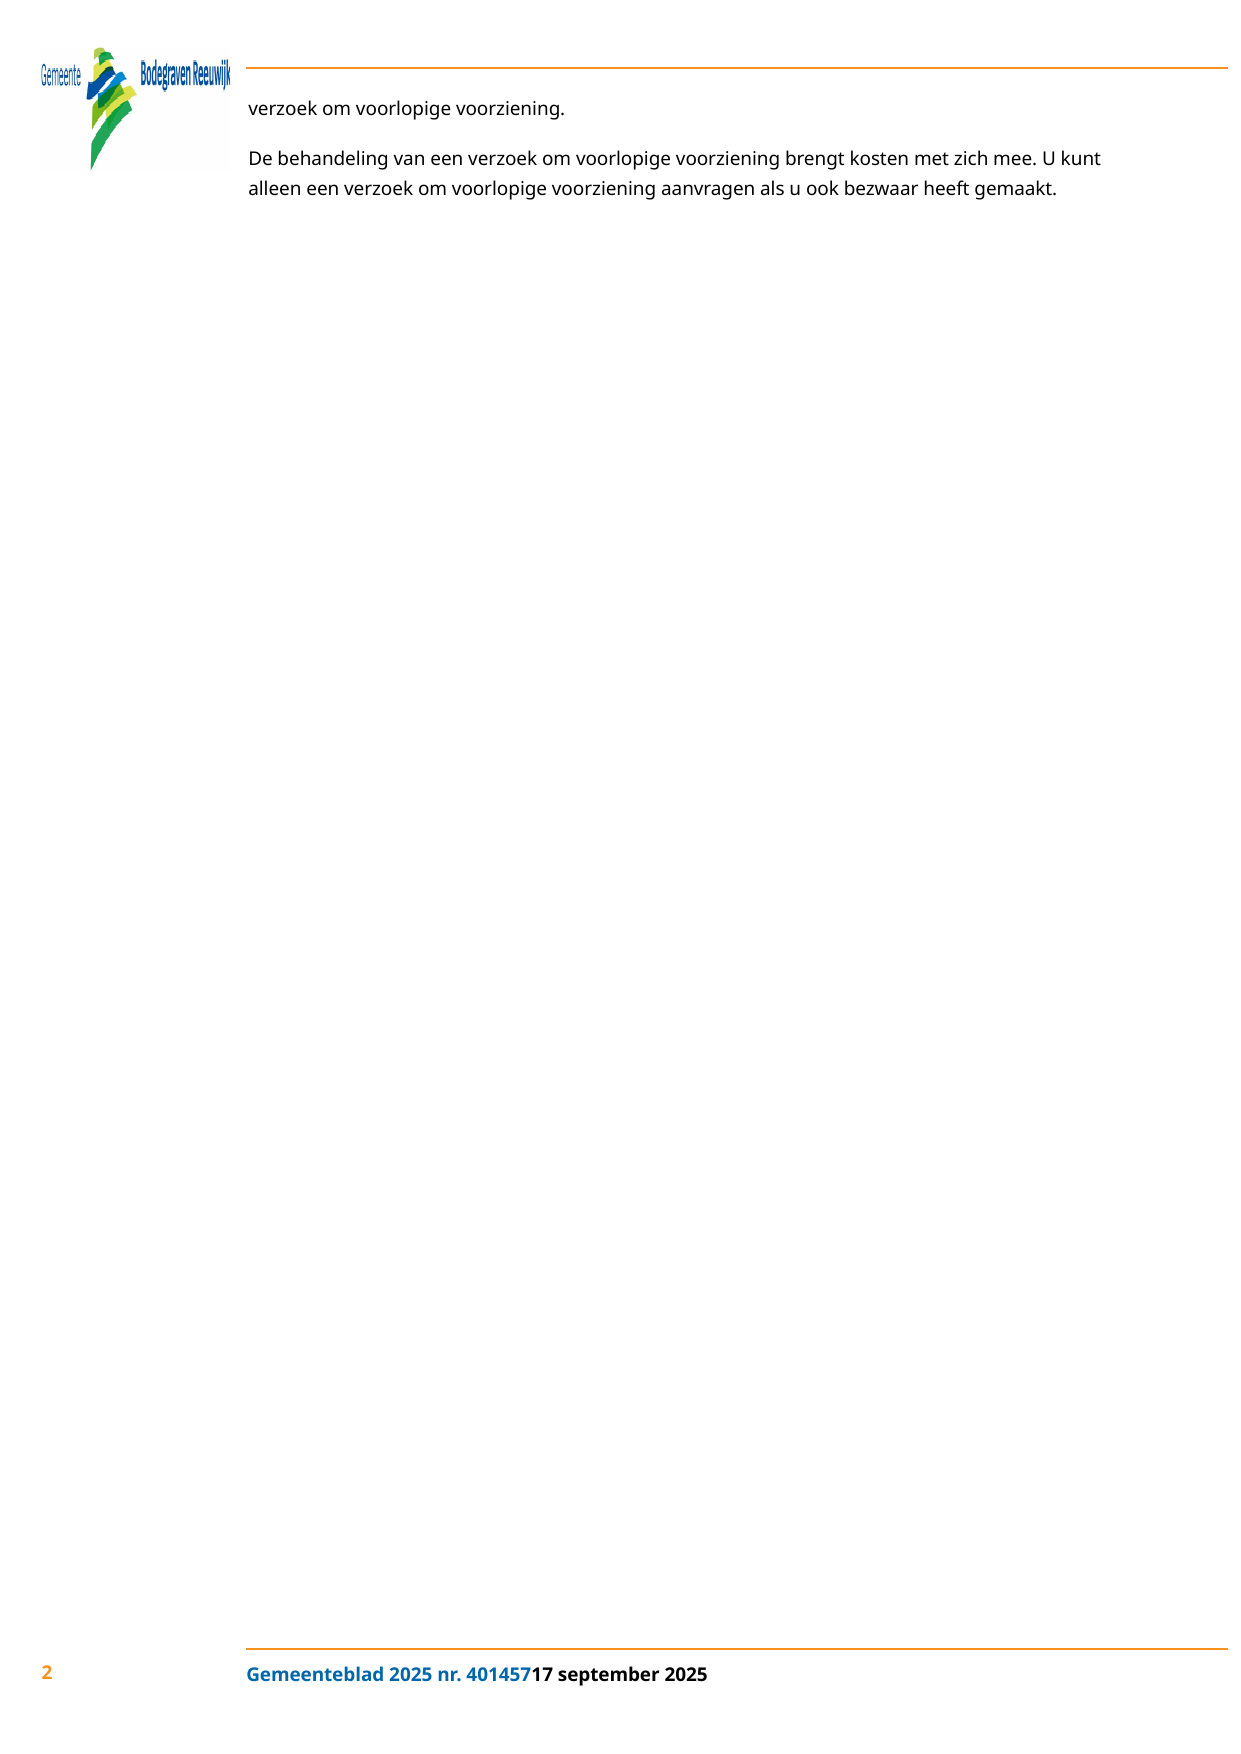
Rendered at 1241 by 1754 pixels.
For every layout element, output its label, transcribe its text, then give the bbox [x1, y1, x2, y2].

picture [41, 47, 231, 172]
text De behandeling van een verzoek om voorlopige voorziening brengt kosten met zich mee. U kunt alleen een verzoek om voorlopige voorziening aanvragen als u ook bezwaar heeft gemaakt. [248, 145, 1152, 201]
text verzoek om voorlopige voorziening. [248, 95, 1152, 121]
